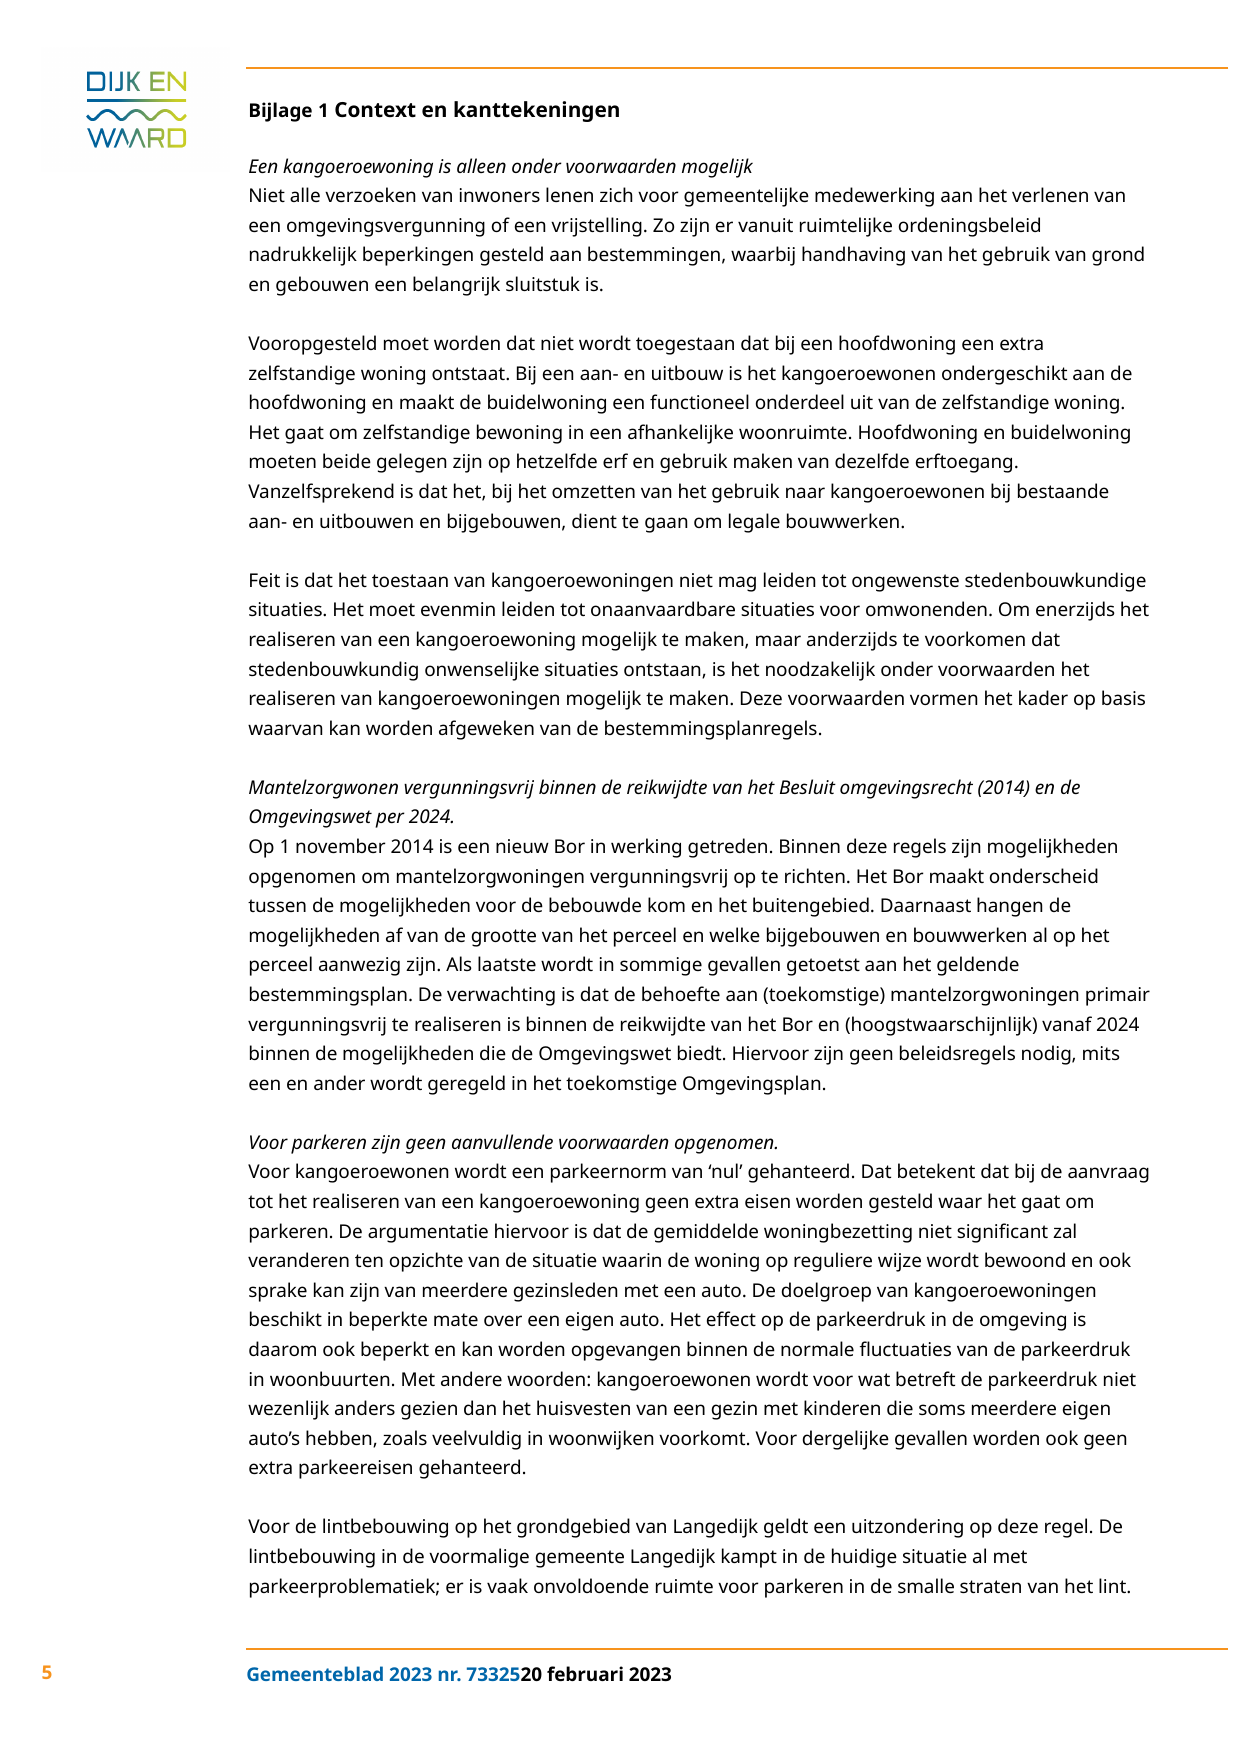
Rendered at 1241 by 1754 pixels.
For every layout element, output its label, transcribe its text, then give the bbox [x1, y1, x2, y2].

text Niet alle verzoeken van inwoners lenen zich voor gemeentelijke medewerking aan het verlenen van een omgevingsvergunning of een vrijstelling. Zo zijn er vanuit ruimtelijke ordeningsbeleid nadrukkelijk beperkingen gesteld aan bestemmingen, waarbij handhaving van het gebruik van grond en gebouwen een belangrijk sluitstuk is. [248, 182, 1152, 297]
text Voor de lintbebouwing op het grondgebied van Langedijk geldt een uitzondering op deze regel. De lintbebouwing in de voormalige gemeente Langedijk kampt in de huidige situatie al met parkeerproblematiek; er is vaak onvoldoende ruimte voor parkeren in de smalle straten van het lint. [248, 1514, 1152, 1599]
text Feit is dat het toestaan van kangoeroewoningen niet mag leiden tot ongewenste stedenbouwkundige situaties. Het moet evenmin leiden tot onaanvaardbare situaties voor omwonenden. Om enerzijds het realiseren van een kangoeroewoning mogelijk te maken, maar anderzijds te voorkomen dat stedenbouwkundig onwenselijke situaties ontstaan, is het noodzakelijk onder voorwaarden het realiseren van kangoeroewoningen mogelijk te maken. Deze voorwaarden vormen het kader op basis waarvan kan worden afgeweken van de bestemmingsplanregels. [248, 567, 1152, 741]
text Voor kangoeroewonen wordt een parkeernorm van ‘nul’ gehanteerd. Dat betekent dat bij de aanvraag tot het realiseren van een kangoeroewoning geen extra eisen worden gesteld waar het gaat om parkeren. De argumentatie hiervoor is dat de gemiddelde woningbezetting niet significant zal veranderen ten opzichte van de situatie waarin de woning op reguliere wijze wordt bewoond en ook sprake kan zijn van meerdere gezinsleden met een auto. De doelgroep van kangoeroewoningen beschikt in beperkte mate over een eigen auto. Het effect op de parkeerdruk in de omgeving is daarom ook beperkt en kan worden opgevangen binnen de normale fluctuaties van de parkeerdruk in woonbuurten. Met andere woorden: kangoeroewonen wordt voor wat betreft de parkeerdruk niet wezenlijk anders gezien dan het huisvesten van een gezin met kinderen die soms meerdere eigen auto’s hebben, zoals veelvuldig in woonwijken voorkomt. Voor dergelijke gevallen worden ook geen extra parkeereisen gehanteerd. [248, 1159, 1152, 1480]
text Vooropgesteld moet worden dat niet wordt toegestaan dat bij een hoofdwoning een extra zelfstandige woning ontstaat. Bij een aan- en uitbouw is het kangoeroewonen ondergeschikt aan de hoofdwoning en maakt de buidelwoning een functioneel onderdeel uit van de zelfstandige woning. Het gaat om zelfstandige bewoning in een afhankelijke woonruimte. Hoofdwoning en buidelwoning moeten beide gelegen zijn op hetzelfde erf en gebruik maken van dezelfde erftoegang. Vanzelfsprekend is dat het, bij het omzetten van het gebruik naar kangoeroewonen bij bestaande aan- en uitbouwen en bijgebouwen, dient te gaan om legale bouwwerken. [248, 330, 1152, 534]
text Een kangoeroewoning is alleen onder voorwaarden mogelijk [248, 153, 1152, 179]
text Mantelzorgwonen vergunningsvrij binnen de reikwijdte van het Besluit omgevingsrecht (2014) en de Omgevingswet per 2024. [248, 774, 1152, 829]
picture [41, 47, 231, 172]
text Op 1 november 2014 is een nieuw Bor in werking getreden. Binnen deze regels zijn mogelijkheden opgenomen om mantelzorgwoningen vergunningsvrij op te richten. Het Bor maakt onderscheid tussen de mogelijkheden voor de bebouwde kom en het buitengebied. Daarnaast hangen de mogelijkheden af van de grootte van het perceel en welke bijgebouwen en bouwwerken al op het perceel aanwezig zijn. Als laatste wordt in sommige gevallen getoetst aan het geldende bestemmingsplan. De verwachting is dat de behoefte aan (toekomstige) mantelzorgwoningen primair vergunningsvrij te realiseren is binnen de reikwijdte van het Bor en (hoogstwaarschijnlijk) vanaf 2024 binnen de mogelijkheden die de Omgevingswet biedt. Hiervoor zijn geen beleidsregels nodig, mits een en ander wordt geregeld in het toekomstige Omgevingsplan. [248, 833, 1152, 1096]
text Voor parkeren zijn geen aanvullende voorwaarden opgenomen. [248, 1129, 1152, 1155]
text Bijlage 1 Context en kanttekeningen [248, 95, 1152, 123]
